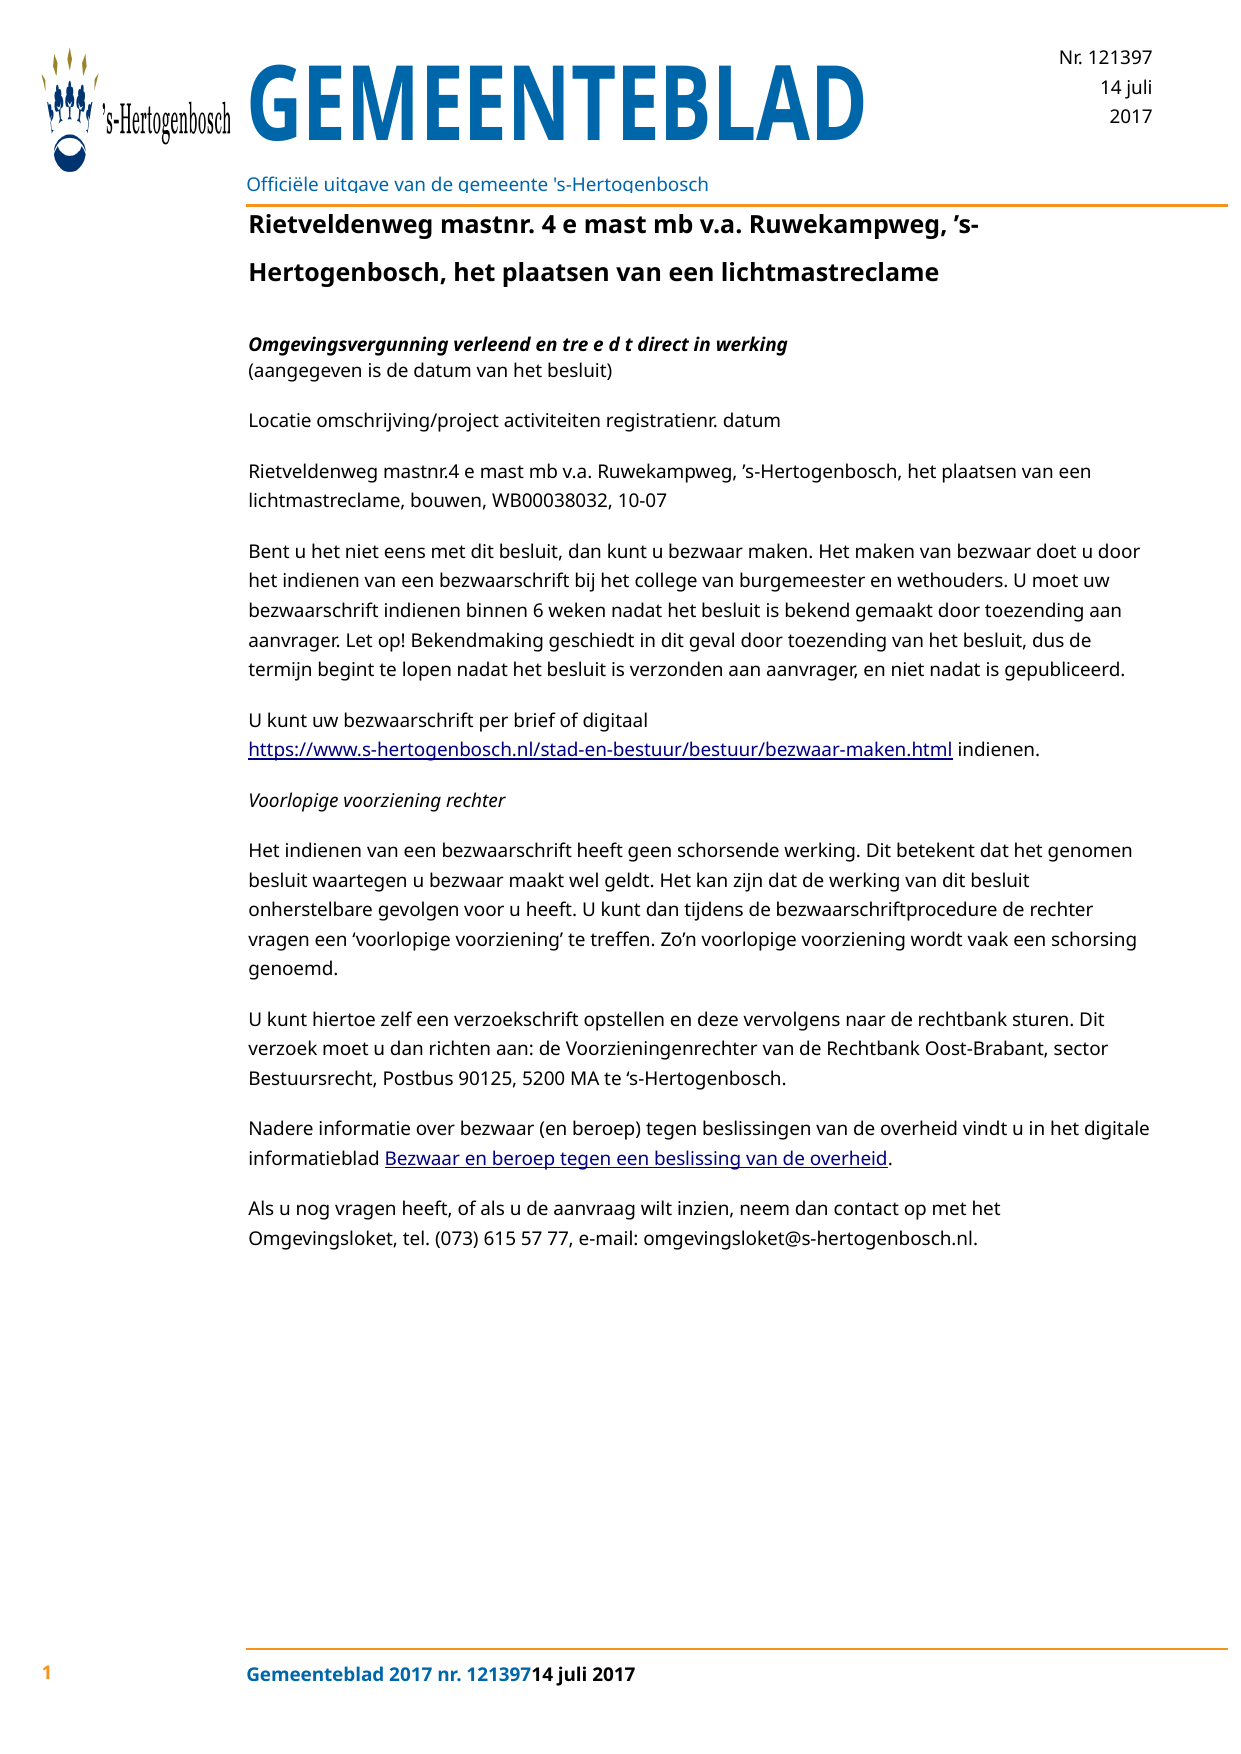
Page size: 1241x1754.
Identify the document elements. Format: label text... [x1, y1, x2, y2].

text U kunt hiertoe zelf een verzoekschrift opstellen en deze vervolgens naar de rechtbank sturen. Dit verzoek moet u dan richten aan: de Voorzieningenrechter van de Rechtbank Oost-Brabant, sector Bestuursrecht, Postbus 90125, 5200 MA te ‘s-Hertogenbosch. [248, 1006, 1152, 1091]
text Rietveldenweg mastnr.4 e mast mb v.a. Ruwekampweg, ’s-Hertogenbosch, het plaatsen van een lichtmastreclame, bouwen, WB00038032, 10-07 [248, 458, 1152, 513]
text Voorlopige voorziening rechter [248, 787, 1152, 812]
text Het indienen van een bezwaarschrift heeft geen schorsende werking. Dit betekent dat het genomen besluit waartegen u bezwaar maakt wel geldt. Het kan zijn dat de werking van dit besluit onherstelbare gevolgen voor u heeft. U kunt dan tijdens de bezwaarschriftprocedure de rechter vragen een ‘voorlopige voorziening’ te treffen. Zo’n voorlopige voorziening wordt vaak een schorsing genoemd. [248, 837, 1152, 981]
text Nadere informatie over bezwaar (en beroep) tegen beslissingen van de overheid vindt u in het digitale informatieblad Bezwaar en beroep tegen een beslissing van de overheid. [248, 1116, 1152, 1171]
text Bent u het niet eens met dit besluit, dan kunt u bezwaar maken. Het maken van bezwaar doet u door het indienen van een bezwaarschrift bij het college van burgemeester en wethouders. U moet uw bezwaarschrift indienen binnen 6 weken nadat het besluit is bekend gemaakt door toezending aan aanvrager. Let op! Bekendmaking geschiedt in dit geval door toezending van het besluit, dus de termijn begint te lopen nadat het besluit is verzonden aan aanvrager, en niet nadat is gepubliceerd. [248, 538, 1152, 682]
text Locatie omschrijving/project activiteiten registratienr. datum [248, 408, 1152, 433]
text (aangegeven is de datum van het besluit) [248, 357, 1152, 383]
text U kunt uw bezwaarschrift per brief of digitaal https://www.s-hertogenbosch.nl/stad-en-bestuur/bestuur/bezwaar-maken.html indienen. [248, 707, 1152, 762]
picture [41, 47, 231, 172]
text Rietveldenweg mastnr. 4 e mast mb v.a. Ruwekampweg, ’s-Hertogenbosch, het plaatsen van een lichtmastreclame [248, 207, 1152, 288]
text Als u nog vragen heeft, of als u de aanvraag wilt inzien, neem dan contact op met het Omgevingsloket, tel. (073) 615 57 77, e-mail: omgevingsloket@s-hertogenbosch.nl. [248, 1196, 1152, 1251]
text Omgevingsvergunning verleend en tre e d t direct in werking [248, 331, 1152, 357]
